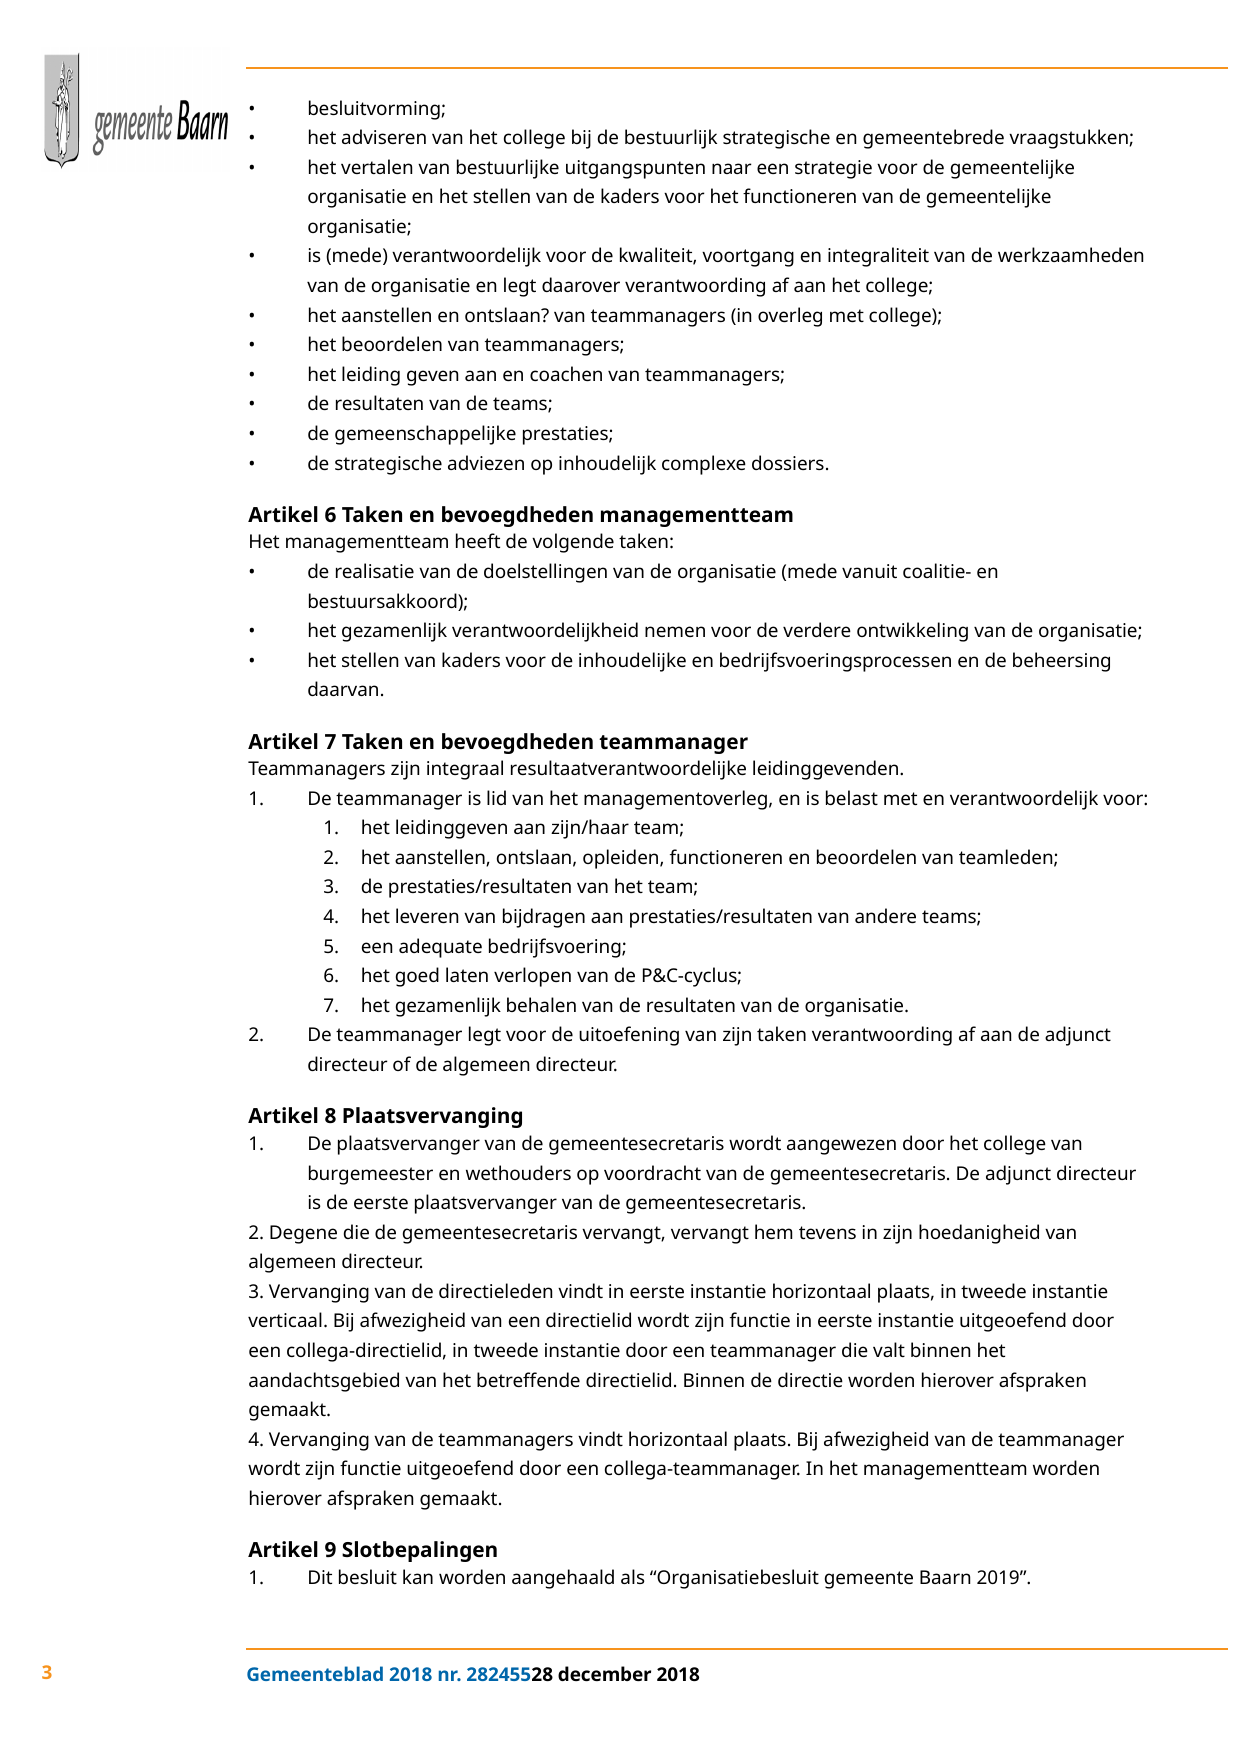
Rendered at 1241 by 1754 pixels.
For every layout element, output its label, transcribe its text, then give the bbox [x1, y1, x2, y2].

text 4. Vervanging van de teammanagers vindt horizontaal plaats. Bij afwezigheid van de teammanager wordt zijn functie uitgeoefend door een collega-teammanager. In het managementteam worden hierover afspraken gemaakt. [248, 1426, 1152, 1511]
list de realisatie van de doelstellingen van de organisatie (mede vanuit coalitie- en bestuursakkoord); [248, 558, 1152, 613]
list het gezamenlijk behalen van de resultaten van de organisatie. [323, 992, 1152, 1018]
list het adviseren van het college bij de bestuurlijk strategische en gemeentebrede vraagstukken; [248, 124, 1152, 150]
list het vertalen van bestuurlijke uitgangspunten naar een strategie voor de gemeentelijke organisatie en het stellen van de kaders voor het functioneren van de gemeentelijke organisatie; [248, 154, 1152, 239]
text Het managementteam heeft de volgende taken: [248, 529, 1152, 554]
list besluitvorming; [248, 95, 1152, 121]
list de resultaten van de teams; [248, 391, 1152, 416]
text Teammanagers zijn integraal resultaatverantwoordelijke leidinggevenden. [248, 755, 1152, 781]
list de gemeenschappelijke prestaties; [248, 420, 1152, 446]
list de strategische adviezen op inhoudelijk complexe dossiers. [248, 450, 1152, 476]
list het aanstellen en ontslaan? van teammanagers (in overleg met college); [248, 302, 1152, 328]
list het leveren van bijdragen aan prestaties/resultaten van andere teams; [323, 903, 1152, 929]
text Artikel 9 Slotbepalingen [248, 1536, 1152, 1564]
text Artikel 7 Taken en bevoegdheden teammanager [248, 727, 1152, 755]
list het stellen van kaders voor de inhoudelijke en bedrijfsvoeringsprocessen en de beheersing daarvan. [248, 647, 1152, 702]
list het gezamenlijk verantwoordelijkheid nemen voor de verdere ontwikkeling van de organisatie; [248, 617, 1152, 643]
picture [41, 47, 231, 172]
text Artikel 8 Plaatsvervanging [248, 1102, 1152, 1130]
text Artikel 6 Taken en bevoegdheden managementteam [248, 500, 1152, 529]
list het leidinggeven aan zijn/haar team; [323, 814, 1152, 840]
list het leiding geven aan en coachen van teammanagers; [248, 361, 1152, 387]
list De teammanager is lid van het managementoverleg, en is belast met en verantwoordelijk voor: [248, 785, 1152, 811]
list De plaatsvervanger van de gemeentesecretaris wordt aangewezen door het college van burgemeester en wethouders op voordracht van de gemeentesecretaris. De adjunct directeur is de eerste plaatsvervanger van de gemeentesecretaris. [248, 1130, 1152, 1215]
list De teammanager legt voor de uitoefening van zijn taken verantwoording af aan de adjunct directeur of de algemeen directeur. [248, 1022, 1152, 1077]
list is (mede) verantwoordelijk voor de kwaliteit, voortgang en integraliteit van de werkzaamheden van de organisatie en legt daarover verantwoording af aan het college; [248, 243, 1152, 298]
list Dit besluit kan worden aangehaald als “Organisatiebesluit gemeente Baarn 2019”. [248, 1564, 1152, 1590]
list het aanstellen, ontslaan, opleiden, functioneren en beoordelen van teamleden; [323, 844, 1152, 870]
list het goed laten verlopen van de P&C-cyclus; [323, 962, 1152, 988]
text 2. Degene die de gemeentesecretaris vervangt, vervangt hem tevens in zijn hoedanigheid van algemeen directeur. [248, 1219, 1152, 1274]
list een adequate bedrijfsvoering; [323, 933, 1152, 959]
text 3. Vervanging van de directieleden vindt in eerste instantie horizontaal plaats, in tweede instantie verticaal. Bij afwezigheid van een directielid wordt zijn functie in eerste instantie uitgeoefend door een collega-directielid, in tweede instantie door een teammanager die valt binnen het aandachtsgebied van het betreffende directielid. Binnen de directie worden hierover afspraken gemaakt. [248, 1278, 1152, 1422]
list het beoordelen van teammanagers; [248, 331, 1152, 357]
list de prestaties/resultaten van het team; [323, 874, 1152, 899]
